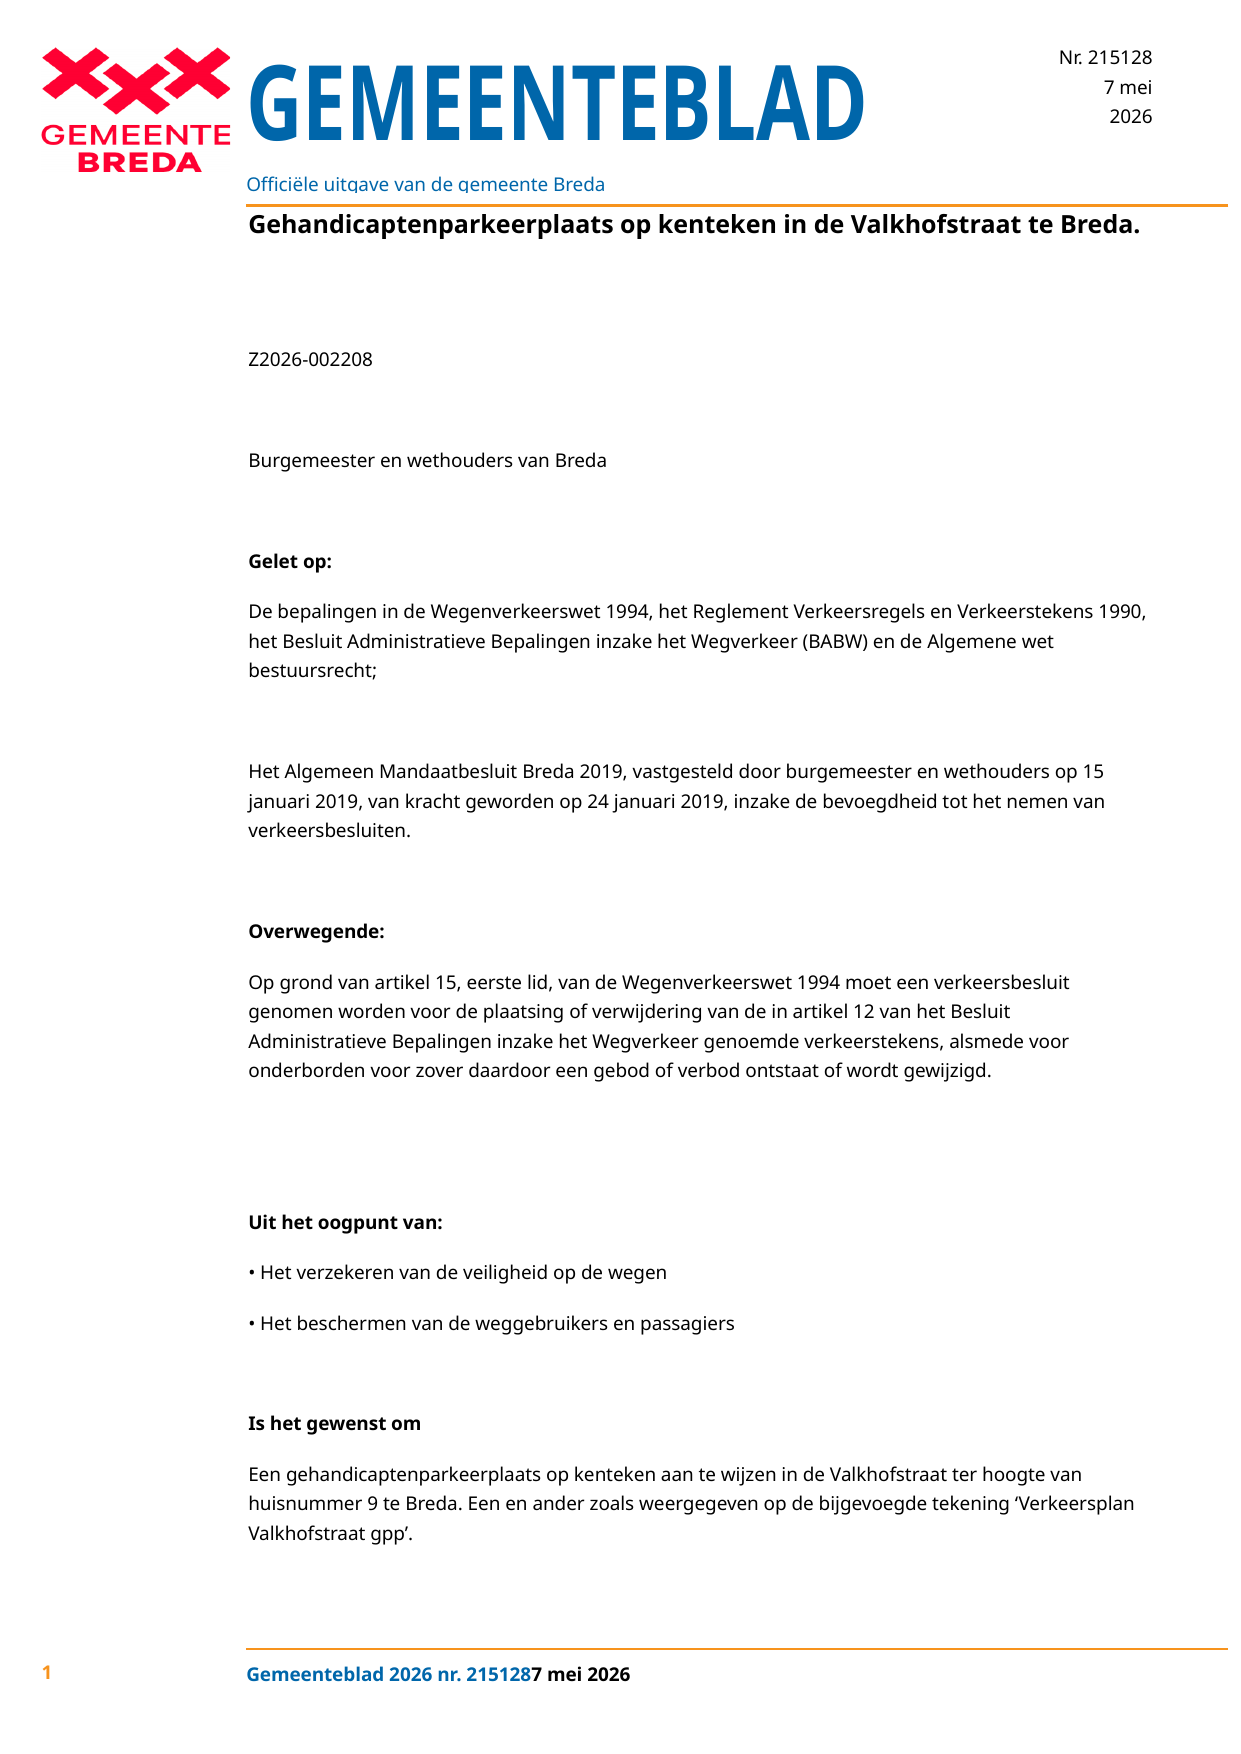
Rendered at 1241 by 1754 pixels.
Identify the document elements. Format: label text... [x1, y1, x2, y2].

text Burgemeester en wethouders van Breda [248, 447, 1152, 473]
picture [41, 47, 231, 172]
text De bepalingen in de Wegenverkeerswet 1994, het Reglement Verkeersregels en Verkeerstekens 1990, het Besluit Administratieve Bepalingen inzake het Wegverkeer (BABW) en de Algemene wet bestuursrecht; [248, 598, 1152, 683]
text Is het gewenst om [248, 1411, 1152, 1436]
text Op grond van artikel 15, eerste lid, van de Wegenverkeerswet 1994 moet een verkeersbesluit genomen worden voor de plaatsing of verwijdering van de in artikel 12 van het Besluit Administratieve Bepalingen inzake het Wegverkeer genoemde verkeerstekens, alsmede voor onderborden voor zover daardoor een gebod of verbod ontstaat of wordt gewijzigd. [248, 969, 1152, 1083]
text Gehandicaptenparkeerplaats op kenteken in de Valkhofstraat te Breda. [248, 207, 1152, 241]
text Een gehandicaptenparkeerplaats op kenteken aan te wijzen in de Valkhofstraat ter hoogte van huisnummer 9 te Breda. Een en ander zoals weergegeven op de bijgevoegde tekening ‘Verkeersplan Valkhofstraat gpp’. [248, 1461, 1152, 1546]
text Z2026-002208 [248, 346, 1152, 372]
text Overwegende: [248, 918, 1152, 944]
text Uit het oogpunt van: [248, 1209, 1152, 1235]
text • Het verzekeren van de veiligheid op de wegen [248, 1259, 1152, 1285]
text • Het beschermen van de weggebruikers en passagiers [248, 1310, 1152, 1336]
text Het Algemeen Mandaatbesluit Breda 2019, vastgesteld door burgemeester en wethouders op 15 januari 2019, van kracht geworden op 24 januari 2019, inzake de bevoegdheid tot het nemen van verkeersbesluiten. [248, 758, 1152, 843]
text Gelet op: [248, 548, 1152, 574]
